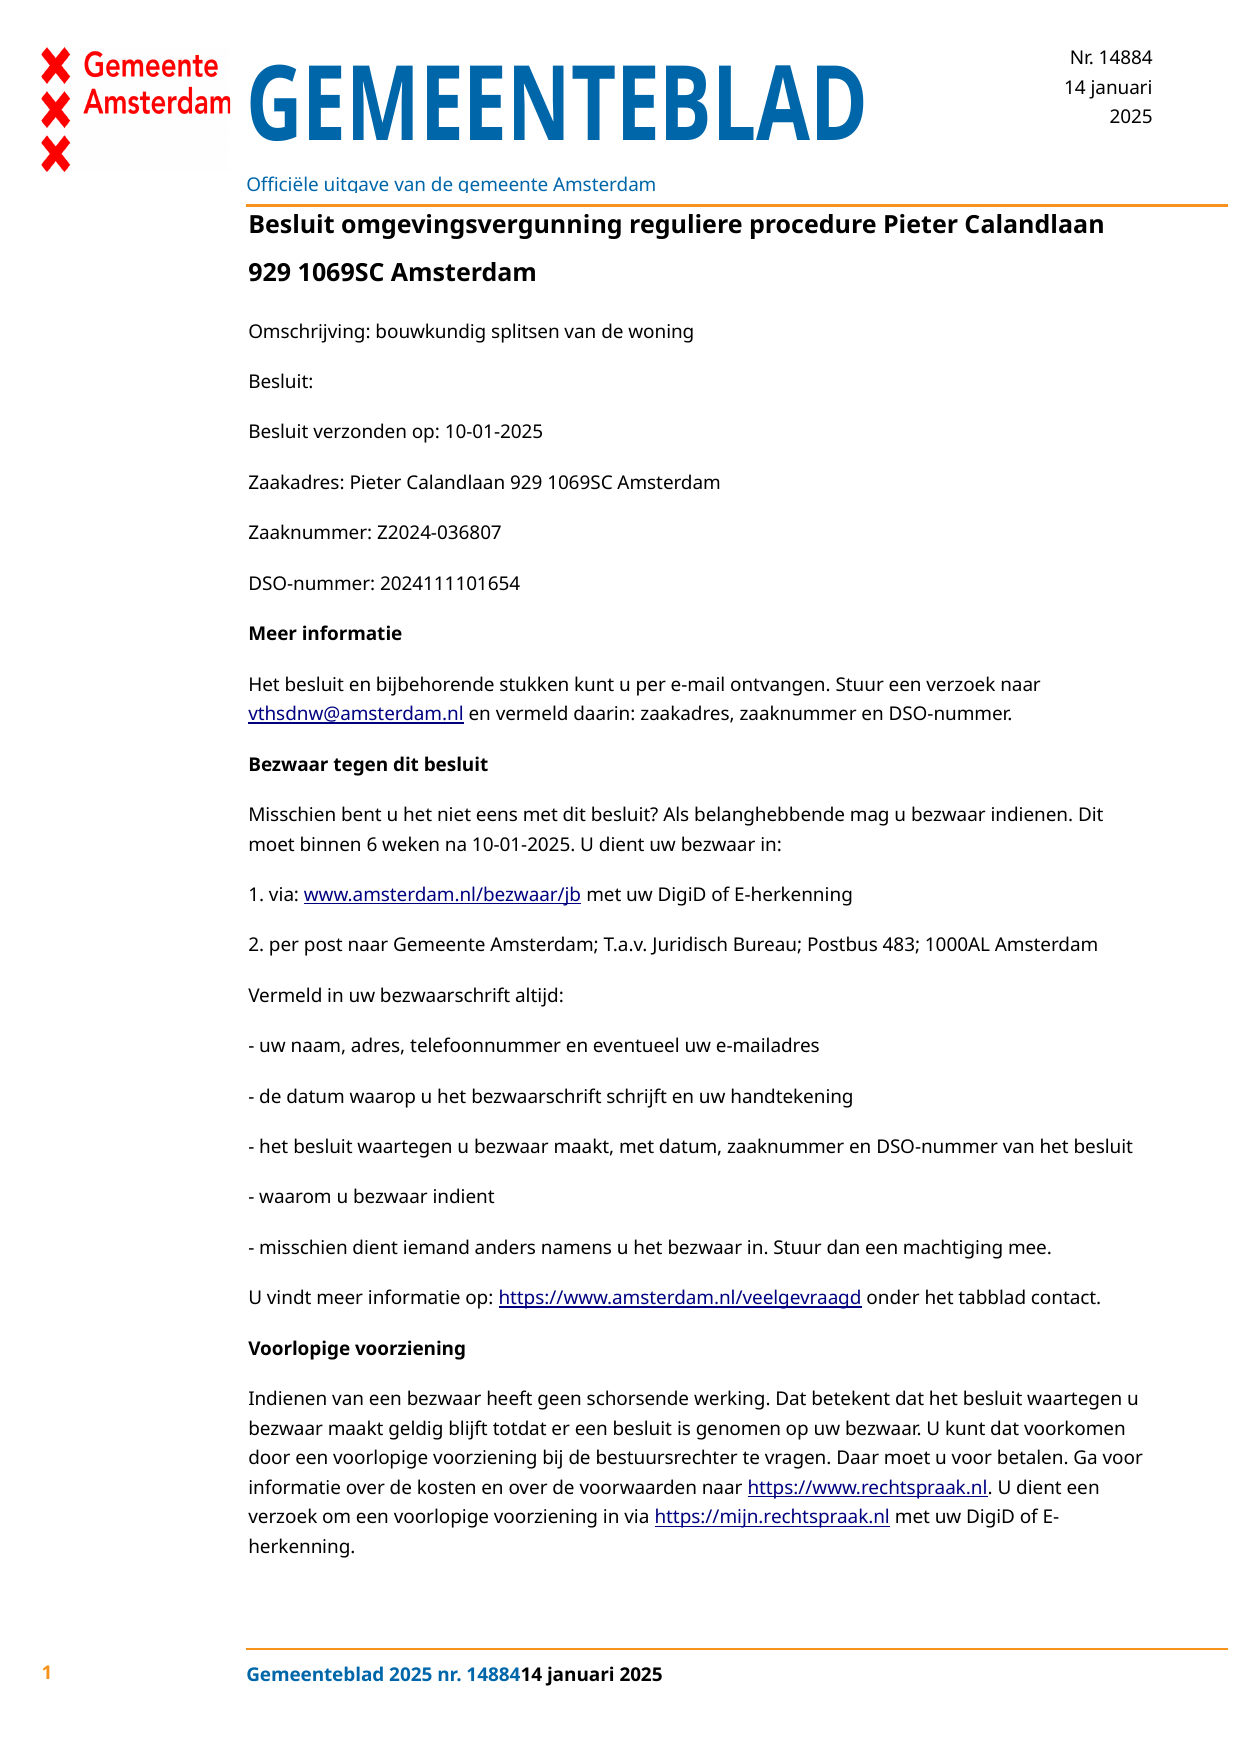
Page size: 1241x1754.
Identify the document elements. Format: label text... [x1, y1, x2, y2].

text Vermeld in uw bezwaarschrift altijd: [248, 982, 1152, 1008]
text - uw naam, adres, telefoonnummer en eventueel uw e-mailadres [248, 1032, 1152, 1058]
text Besluit omgevingsvergunning reguliere procedure Pieter Calandlaan 929 1069SC Amsterdam [248, 207, 1152, 288]
text 2. per post naar Gemeente Amsterdam; T.a.v. Juridisch Bureau; Postbus 483; 1000AL Amsterdam [248, 932, 1152, 957]
text Besluit verzonden op: 10-01-2025 [248, 419, 1152, 444]
text Het besluit en bijbehorende stukken kunt u per e-mail ontvangen. Stuur een verzoek naar vthsdnw@amsterdam.nl en vermeld daarin: zaakadres, zaaknummer en DSO-nummer. [248, 671, 1152, 726]
text U vindt meer informatie op: https://www.amsterdam.nl/veelgevraagd onder het tabblad contact. [248, 1284, 1152, 1310]
text - het besluit waartegen u bezwaar maakt, met datum, zaaknummer en DSO-nummer van het besluit [248, 1133, 1152, 1159]
text DSO-nummer: 2024111101654 [248, 570, 1152, 596]
text Zaaknummer: Z2024-036807 [248, 519, 1152, 545]
text 1. via: www.amsterdam.nl/bezwaar/jb met uw DigiD of E-herkenning [248, 881, 1152, 907]
picture [41, 47, 231, 172]
text Omschrijving: bouwkundig splitsen van de woning [248, 318, 1152, 344]
text Zaakadres: Pieter Calandlaan 929 1069SC Amsterdam [248, 469, 1152, 495]
text - de datum waarop u het bezwaarschrift schrijft en uw handtekening [248, 1083, 1152, 1109]
text Meer informatie [248, 620, 1152, 646]
text Misschien bent u het niet eens met dit besluit? Als belanghebbende mag u bezwaar indienen. Dit moet binnen 6 weken na 10-01-2025. U dient uw bezwaar in: [248, 801, 1152, 857]
text Indienen van een bezwaar heeft geen schorsende werking. Dat betekent dat het besluit waartegen u bezwaar maakt geldig blijft totdat er een besluit is genomen op uw bezwaar. U kunt dat voorkomen door een voorlopige voorziening bij de bestuursrechter te vragen. Daar moet u voor betalen. Ga voor informatie over de kosten en over de voorwaarden naar https://www.rechtspraak.nl. U dient een verzoek om een voorlopige voorziening in via https://mijn.rechtspraak.nl met uw DigiD of E-herkenning. [248, 1385, 1152, 1559]
text Bezwaar tegen dit besluit [248, 751, 1152, 777]
text - waarom u bezwaar indient [248, 1184, 1152, 1209]
text - misschien dient iemand anders namens u het bezwaar in. Stuur dan een machtiging mee. [248, 1234, 1152, 1260]
text Besluit: [248, 368, 1152, 394]
text Voorlopige voorziening [248, 1335, 1152, 1361]
